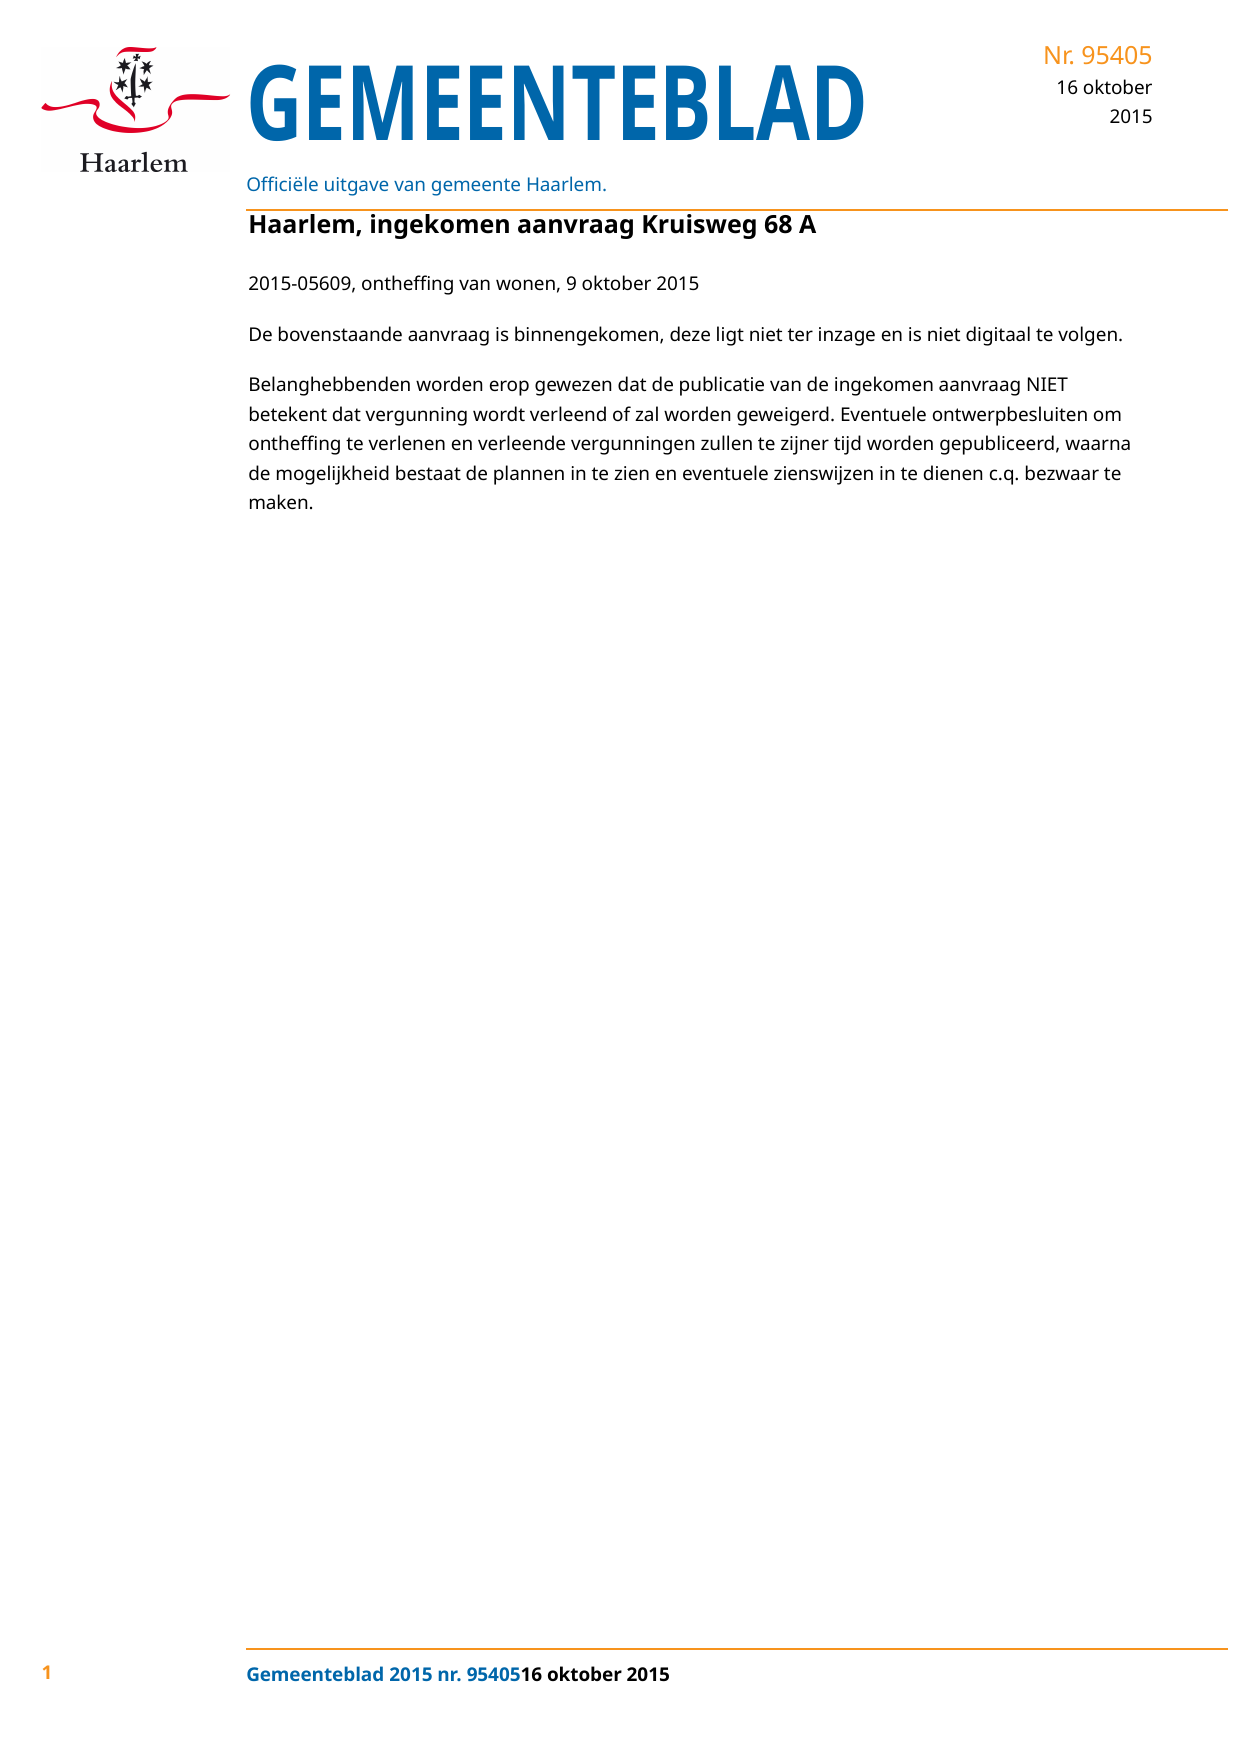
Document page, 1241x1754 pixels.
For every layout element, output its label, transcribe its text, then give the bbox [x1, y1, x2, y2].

text Belanghebbenden worden erop gewezen dat de publicatie van de ingekomen aanvraag NIET betekent dat vergunning wordt verleend of zal worden geweigerd. Eventuele ontwerpbesluiten om ontheffing te verlenen en verleende vergunningen zullen te zijner tijd worden gepubliceerd, waarna de mogelijkheid bestaat de plannen in te zien en eventuele zienswijzen in te dienen c.q. bezwaar te maken. [248, 371, 1152, 515]
picture [41, 47, 231, 172]
text Haarlem, ingekomen aanvraag Kruisweg 68 A [248, 211, 1152, 241]
text De bovenstaande aanvraag is binnengekomen, deze ligt niet ter inzage en is niet digitaal te volgen. [248, 321, 1152, 346]
text 2015-05609, ontheffing van wonen, 9 oktober 2015 [248, 270, 1152, 296]
